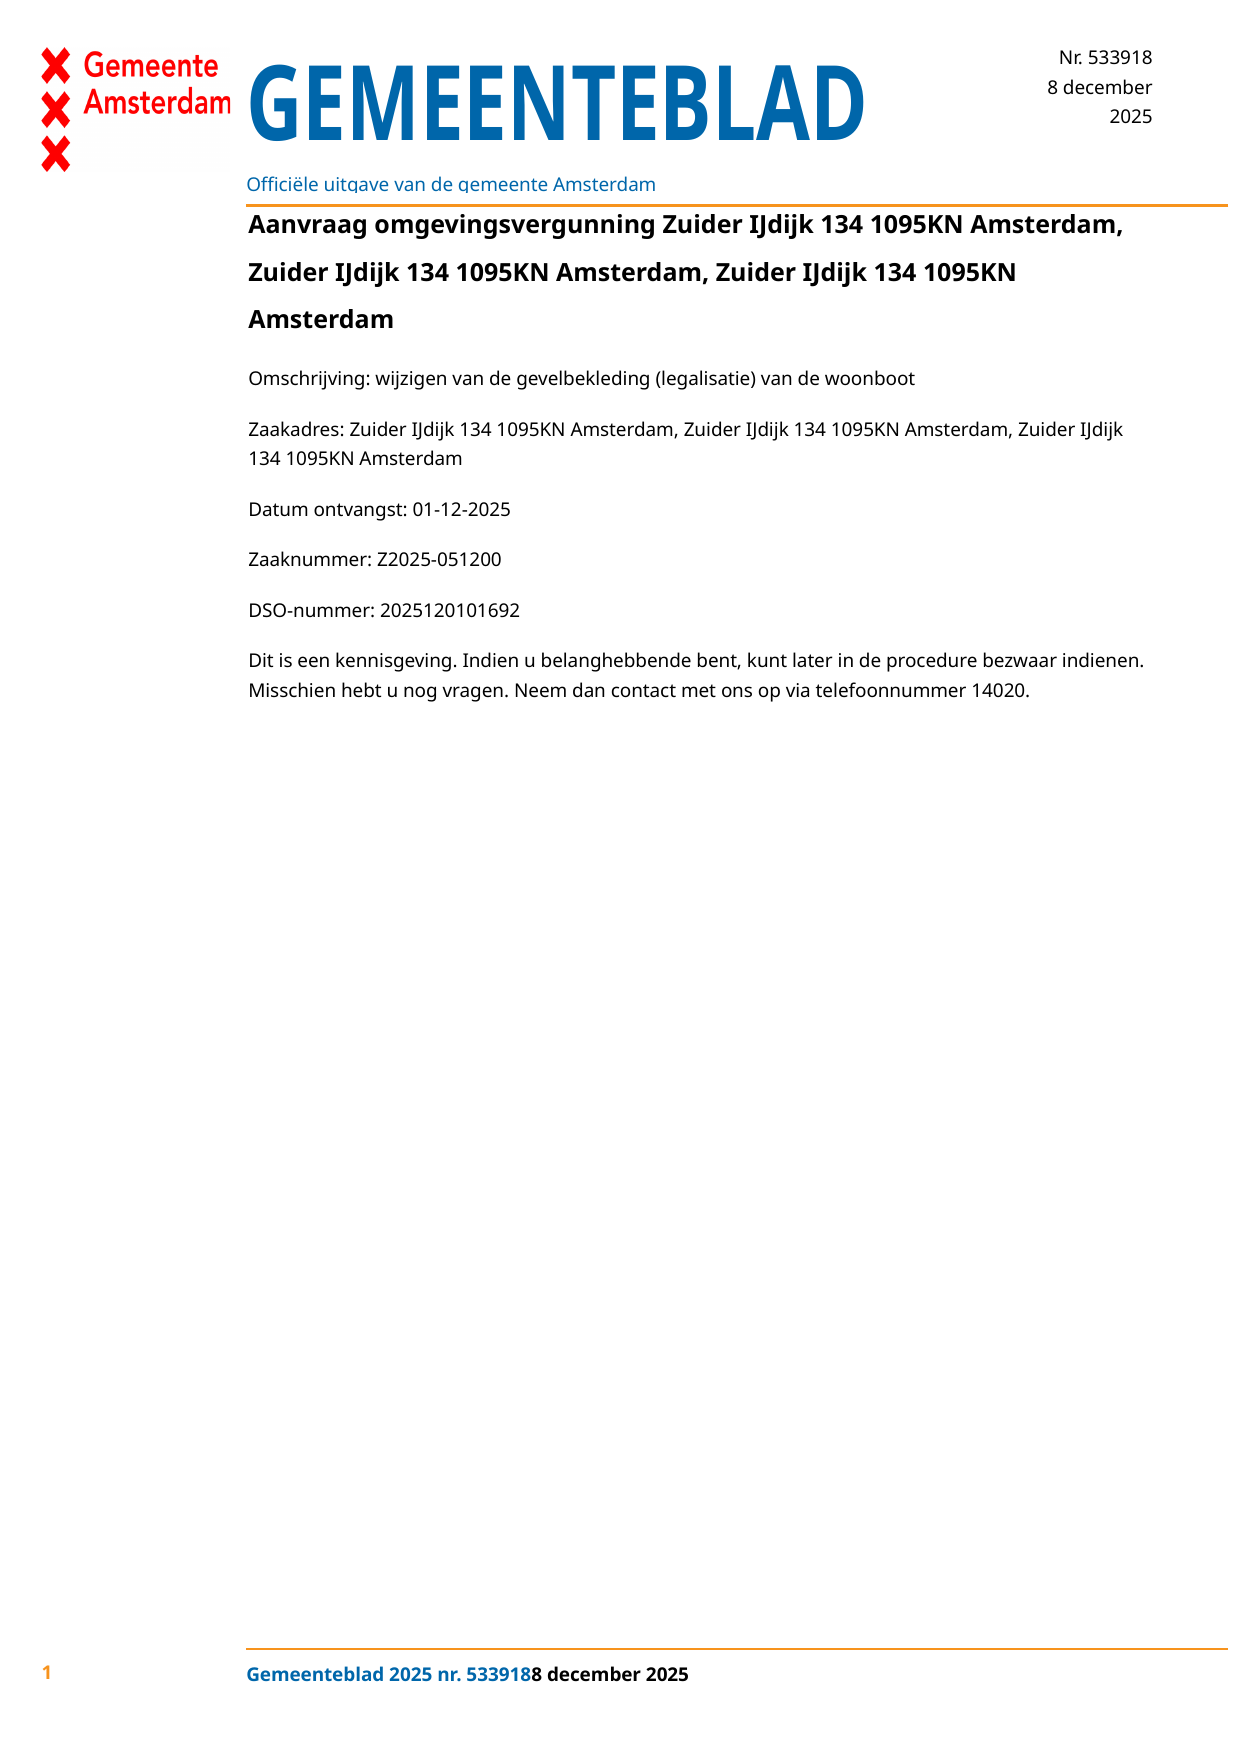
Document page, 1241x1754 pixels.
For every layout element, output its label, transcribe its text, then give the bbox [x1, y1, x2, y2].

text Aanvraag omgevingsvergunning Zuider IJdijk 134 1095KN Amsterdam, Zuider IJdijk 134 1095KN Amsterdam, Zuider IJdijk 134 1095KN Amsterdam [248, 207, 1152, 336]
text Datum ontvangst: 01-12-2025 [248, 496, 1152, 522]
picture [41, 47, 231, 172]
text Zaaknummer: Z2025-051200 [248, 546, 1152, 572]
text Dit is een kennisgeving. Indien u belanghebbende bent, kunt later in de procedure bezwaar indienen. Misschien hebt u nog vragen. Neem dan contact met ons op via telefoonnummer 14020. [248, 647, 1152, 702]
text Zaakadres: Zuider IJdijk 134 1095KN Amsterdam, Zuider IJdijk 134 1095KN Amsterdam, Zuider IJdijk 134 1095KN Amsterdam [248, 416, 1152, 471]
text Omschrijving: wijzigen van de gevelbekleding (legalisatie) van de woonboot [248, 366, 1152, 391]
text DSO-nummer: 2025120101692 [248, 597, 1152, 622]
